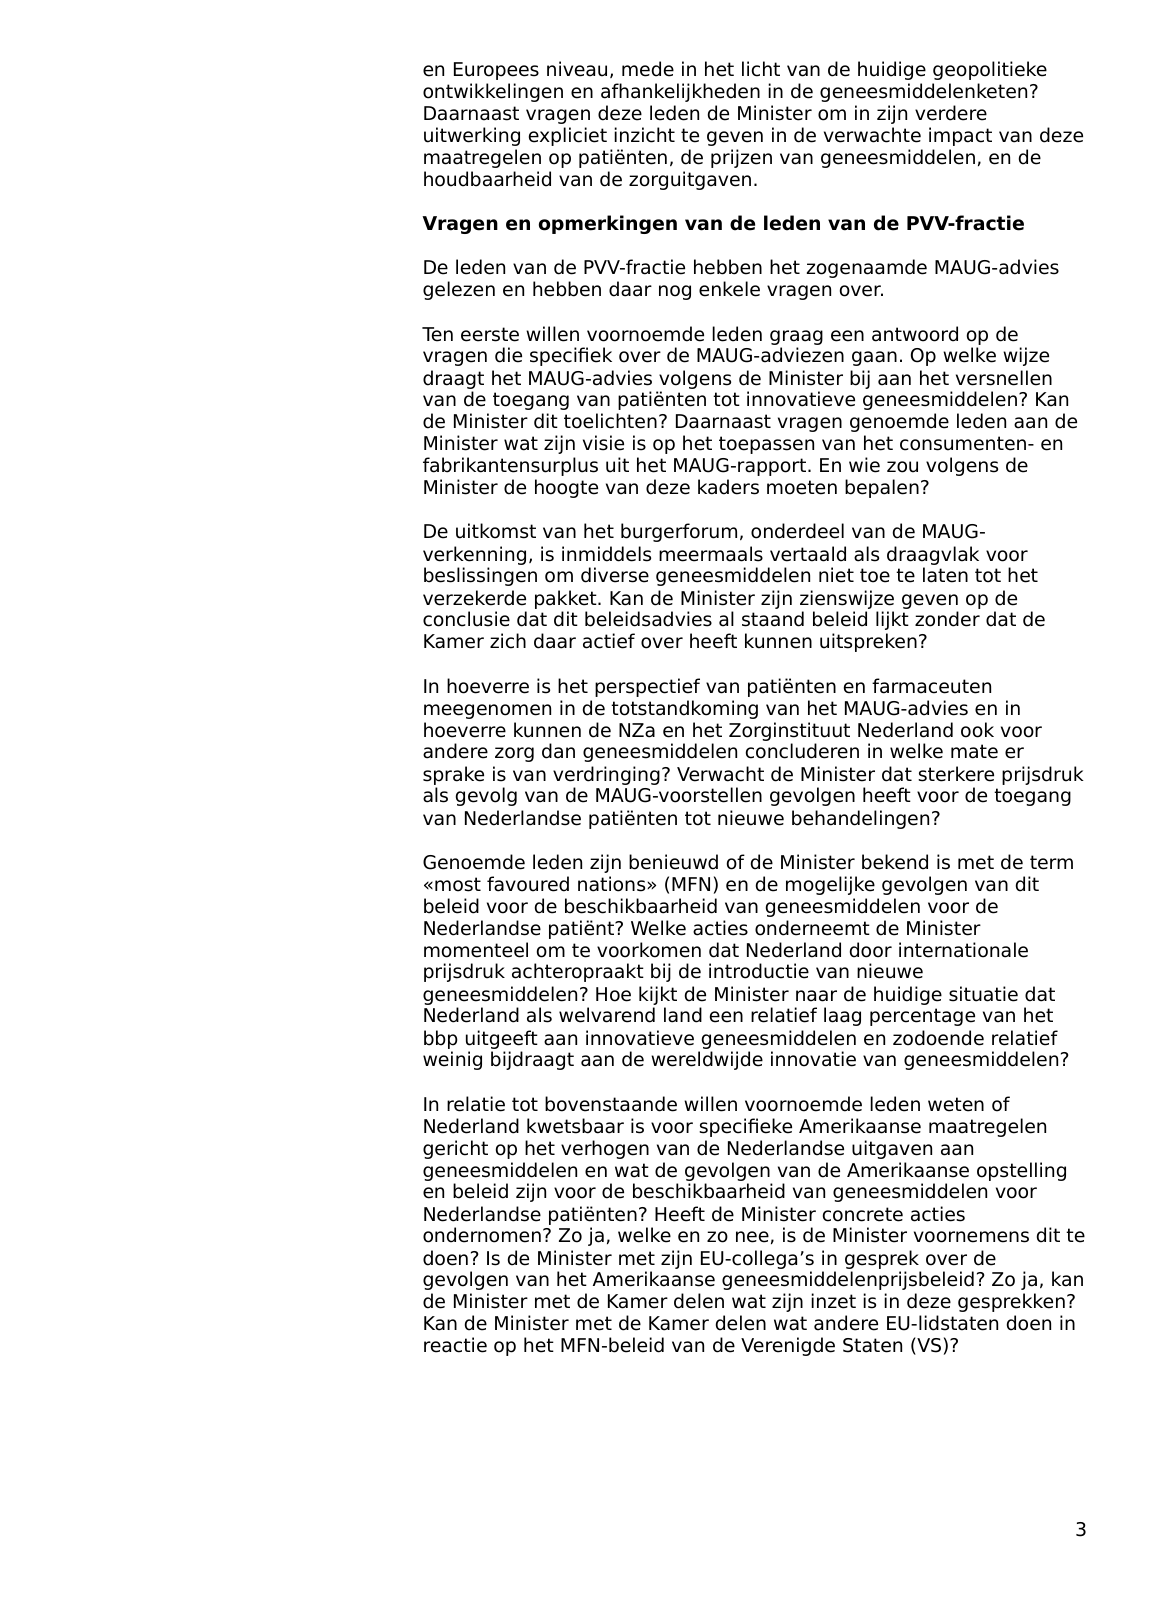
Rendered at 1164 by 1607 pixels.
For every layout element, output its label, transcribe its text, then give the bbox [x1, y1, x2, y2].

text Genoemde leden zijn benieuwd of de Minister bekend is met de term «most favoured nations» (MFN) en de mogelijke gevolgen van dit beleid voor de beschikbaarheid van geneesmiddelen voor de Nederlandse patiënt? Welke acties onderneemt de Minister momenteel om te voorkomen dat Nederland door internationale prijsdruk achteropraakt bij de introductie van nieuwe geneesmiddelen? Hoe kijkt de Minister naar de huidige situatie dat Nederland als welvarend land een relatief laag percentage van het bbp uitgeeft aan innovatieve geneesmiddelen en zodoende relatief weinig bijdraagt aan de wereldwijde innovatie van geneesmiddelen? [422, 852, 1087, 1071]
text en Europees niveau, mede in het licht van de huidige geopolitieke ontwikkelingen en afhankelijkheden in de geneesmiddelenketen? Daarnaast vragen deze leden de Minister om in zijn verdere uitwerking expliciet inzicht te geven in de verwachte impact van deze maatregelen op patiënten, de prijzen van geneesmiddelen, en de houdbaarheid van de zorguitgaven. [422, 59, 1087, 191]
text In relatie tot bovenstaande willen voornoemde leden weten of Nederland kwetsbaar is voor specifieke Amerikaanse maatregelen gericht op het verhogen van de Nederlandse uitgaven aan geneesmiddelen en wat de gevolgen van de Amerikaanse opstelling en beleid zijn voor de beschikbaarheid van geneesmiddelen voor Nederlandse patiënten? Heeft de Minister concrete acties ondernomen? Zo ja, welke en zo nee, is de Minister voornemens dit te doen? Is de Minister met zijn EU-collega’s in gesprek over de gevolgen van het Amerikaanse geneesmiddelenprijsbeleid? Zo ja, kan de Minister met de Kamer delen wat zijn inzet is in deze gesprekken? Kan de Minister met de Kamer delen wat andere EU-lidstaten doen in reactie op het MFN-beleid van de Verenigde Staten (VS)? [422, 1093, 1087, 1357]
text De leden van de PVV-fractie hebben het zogenaamde MAUG-advies gelezen en hebben daar nog enkele vragen over. [422, 257, 1087, 301]
text In hoeverre is het perspectief van patiënten en farmaceuten meegenomen in de totstandkoming van het MAUG-advies en in hoeverre kunnen de NZa en het Zorginstituut Nederland ook voor andere zorg dan geneesmiddelen concluderen in welke mate er sprake is van verdringing? Verwacht de Minister dat sterkere prijsdruk als gevolg van de MAUG-voorstellen gevolgen heeft voor de toegang van Nederlandse patiënten tot nieuwe behandelingen? [422, 676, 1087, 829]
subtitle Vragen en opmerkingen van de leden van de PVV-fractie [422, 213, 1087, 235]
text De uitkomst van het burgerforum, onderdeel van de MAUG-verkenning, is inmiddels meermaals vertaald als draagvlak voor beslissingen om diverse geneesmiddelen niet toe te laten tot het verzekerde pakket. Kan de Minister zijn zienswijze geven op de conclusie dat dit beleidsadvies al staand beleid lijkt zonder dat de Kamer zich daar actief over heeft kunnen uitspreken? [422, 521, 1087, 653]
text Ten eerste willen voornoemde leden graag een antwoord op de vragen die specifiek over de MAUG-adviezen gaan. Op welke wijze draagt het MAUG-advies volgens de Minister bij aan het versnellen van de toegang van patiënten tot innovatieve geneesmiddelen? Kan de Minister dit toelichten? Daarnaast vragen genoemde leden aan de Minister wat zijn visie is op het toepassen van het consumenten- en fabrikantensurplus uit het MAUG-rapport. En wie zou volgens de Minister de hoogte van deze kaders moeten bepalen? [422, 323, 1087, 499]
